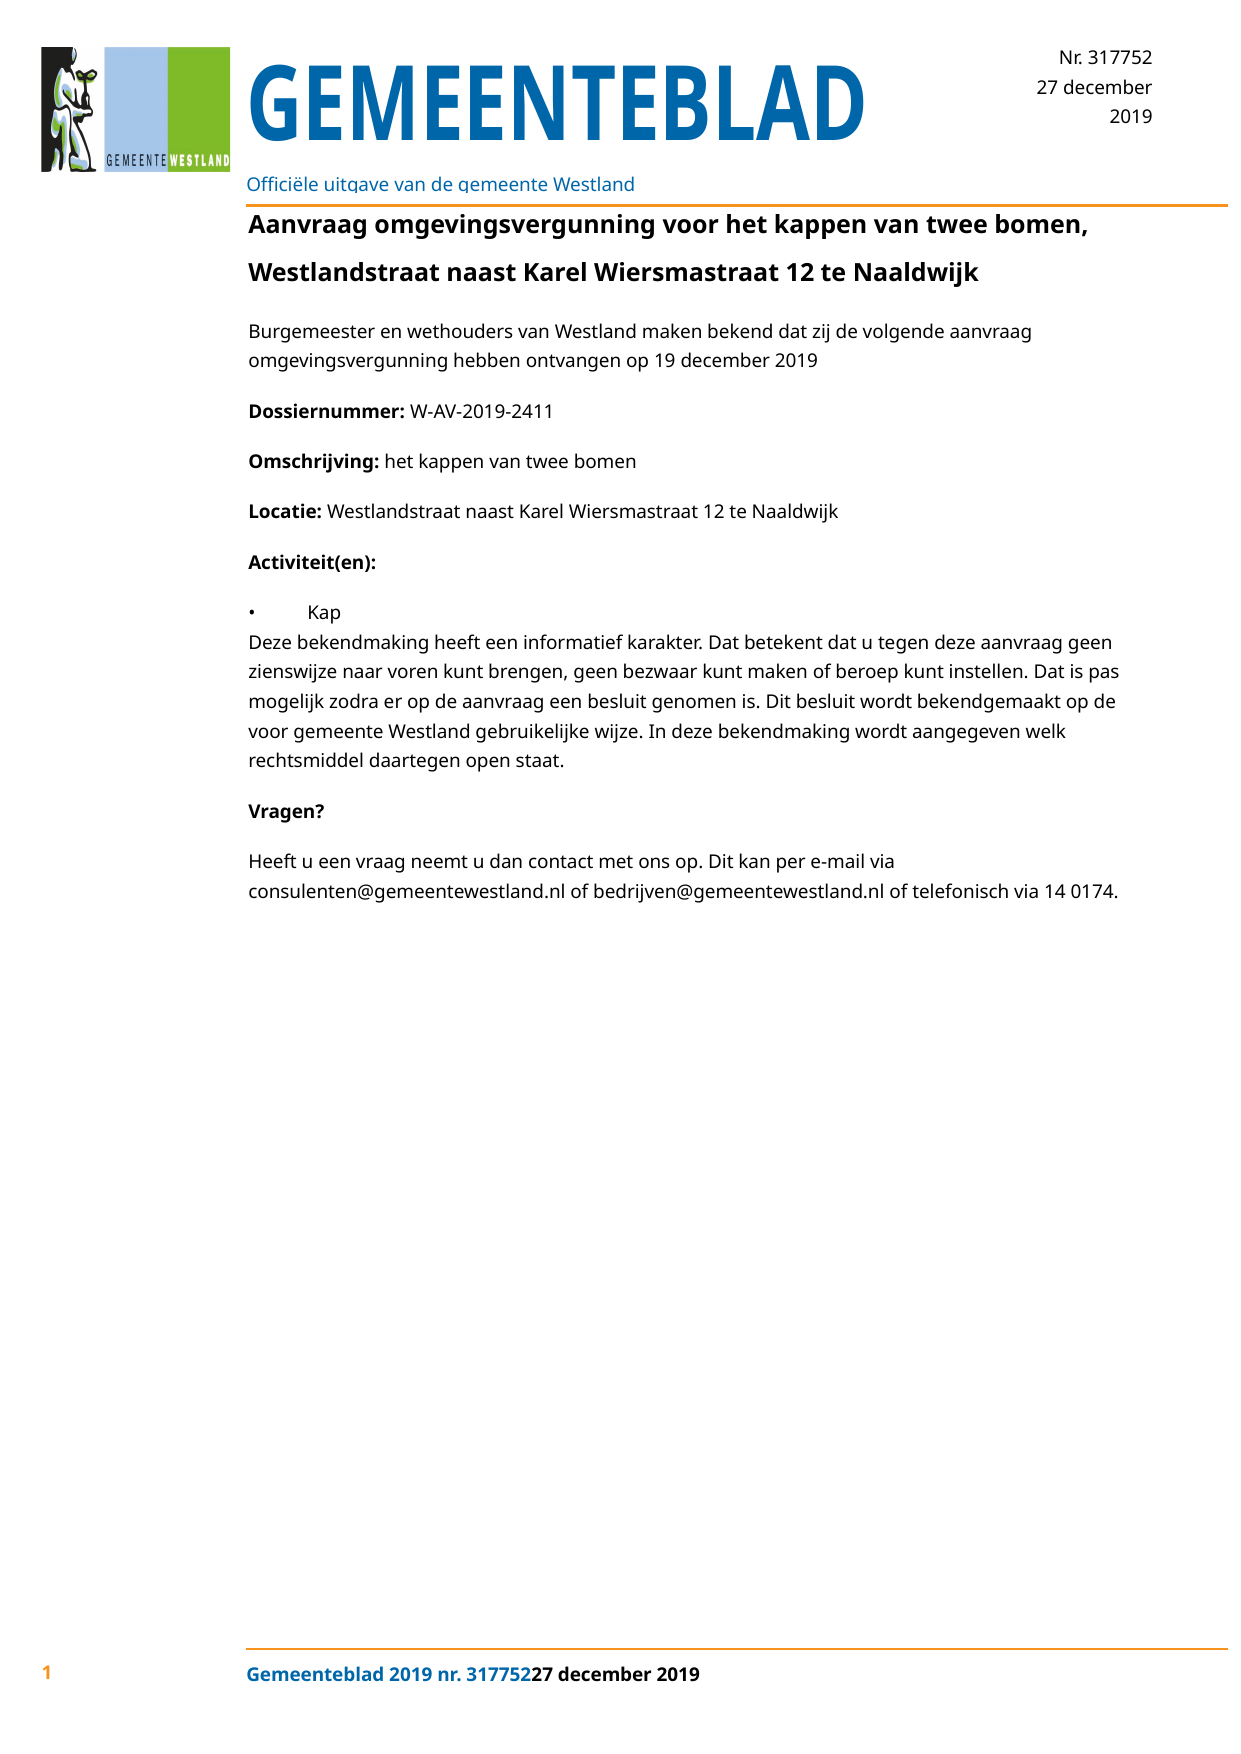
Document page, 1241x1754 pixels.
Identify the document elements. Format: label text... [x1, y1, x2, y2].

text Vragen? [248, 798, 1152, 824]
text Omschrijving: het kappen van twee bomen [248, 448, 1152, 474]
picture [41, 47, 231, 172]
list Kap [248, 599, 1152, 625]
text Activiteit(en): [248, 549, 1152, 575]
text Dossiernummer: W-AV-2019-2411 [248, 398, 1152, 424]
text Burgemeester en wethouders van Westland maken bekend dat zij de volgende aanvraag omgevingsvergunning hebben ontvangen op 19 december 2019 [248, 318, 1152, 373]
text Locatie: Westlandstraat naast Karel Wiersmastraat 12 te Naaldwijk [248, 499, 1152, 524]
text Heeft u een vraag neemt u dan contact met ons op. Dit kan per e-mail via consulenten@gemeentewestland.nl of bedrijven@gemeentewestland.nl of telefonisch via 14 0174. [248, 848, 1152, 904]
text Aanvraag omgevingsvergunning voor het kappen van twee bomen, Westlandstraat naast Karel Wiersmastraat 12 te Naaldwijk [248, 207, 1152, 288]
text Deze bekendmaking heeft een informatief karakter. Dat betekent dat u tegen deze aanvraag geen zienswijze naar voren kunt brengen, geen bezwaar kunt maken of beroep kunt instellen. Dat is pas mogelijk zodra er op de aanvraag een besluit genomen is. Dit besluit wordt bekendgemaakt op de voor gemeente Westland gebruikelijke wijze. In deze bekendmaking wordt aangegeven welk rechtsmiddel daartegen open staat. [248, 629, 1152, 773]
